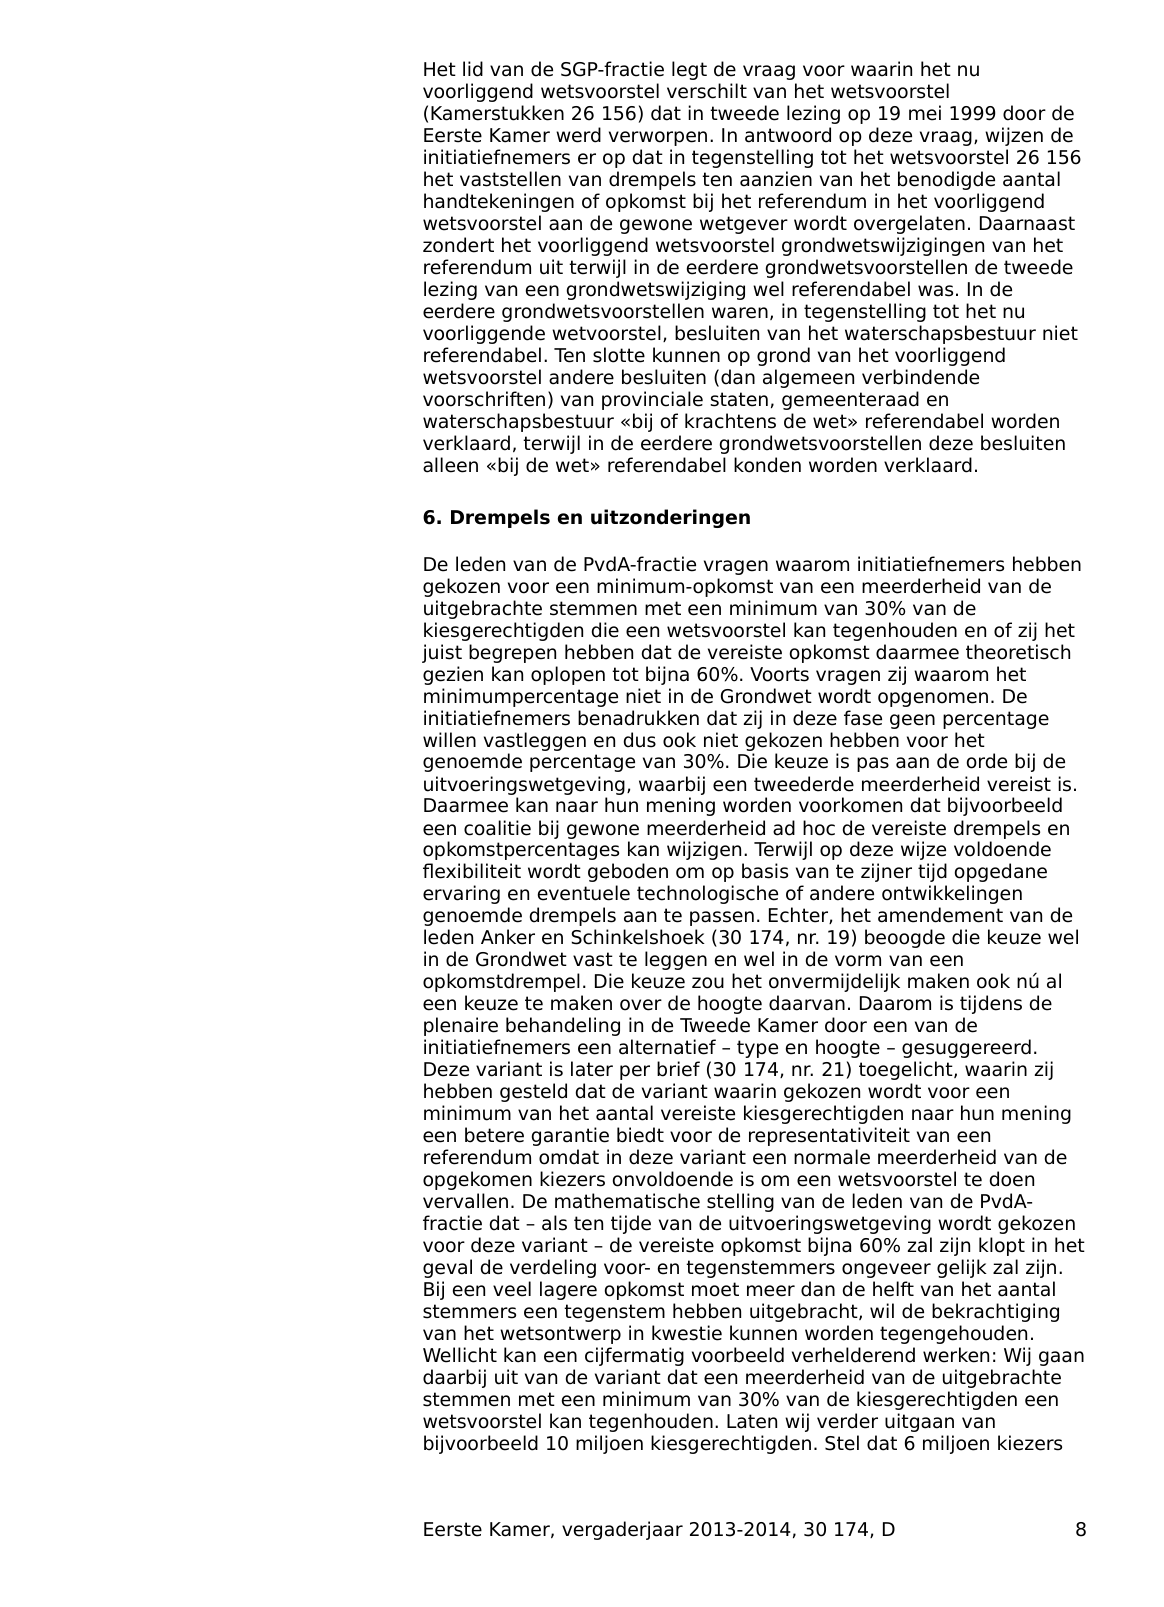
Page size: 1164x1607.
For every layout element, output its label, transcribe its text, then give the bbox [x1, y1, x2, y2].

text Het lid van de SGP-fractie legt de vraag voor waarin het nu voorliggend wetsvoorstel verschilt van het wetsvoorstel (Kamerstukken 26 156) dat in tweede lezing op 19 mei 1999 door de Eerste Kamer werd verworpen. In antwoord op deze vraag, wijzen de initiatiefnemers er op dat in tegenstelling tot het wetsvoorstel 26 156 het vaststellen van drempels ten aanzien van het benodigde aantal handtekeningen of opkomst bij het referendum in het voorliggend wetsvoorstel aan de gewone wetgever wordt overgelaten. Daarnaast zondert het voorliggend wetsvoorstel grondwetswijzigingen van het referendum uit terwijl in de eerdere grondwetsvoorstellen de tweede lezing van een grondwetswijziging wel referendabel was. In de eerdere grondwetsvoorstellen waren, in tegenstelling tot het nu voorliggende wetvoorstel, besluiten van het waterschapsbestuur niet referendabel. Ten slotte kunnen op grond van het voorliggend wetsvoorstel andere besluiten (dan algemeen verbindende voorschriften) van provinciale staten, gemeenteraad en waterschapsbestuur «bij of krachtens de wet» referendabel worden verklaard, terwijl in de eerdere grondwetsvoorstellen deze besluiten alleen «bij de wet» referendabel konden worden verklaard. [422, 59, 1087, 477]
subtitle 6. Drempels en uitzonderingen [422, 507, 1087, 529]
text De leden van de PvdA-fractie vragen waarom initiatiefnemers hebben gekozen voor een minimum-opkomst van een meerderheid van de uitgebrachte stemmen met een minimum van 30% van de kiesgerechtigden die een wetsvoorstel kan tegenhouden en of zij het juist begrepen hebben dat de vereiste opkomst daarmee theoretisch gezien kan oplopen tot bijna 60%. Voorts vragen zij waarom het minimumpercentage niet in de Grondwet wordt opgenomen. De initiatiefnemers benadrukken dat zij in deze fase geen percentage willen vastleggen en dus ook niet gekozen hebben voor het genoemde percentage van 30%. Die keuze is pas aan de orde bij de uitvoeringswetgeving, waarbij een tweederde meerderheid vereist is. Daarmee kan naar hun mening worden voorkomen dat bijvoorbeeld een coalitie bij gewone meerderheid ad hoc de vereiste drempels en opkomstpercentages kan wijzigen. Terwijl op deze wijze voldoende flexibiliteit wordt geboden om op basis van te zijner tijd opgedane ervaring en eventuele technologische of andere ontwikkelingen genoemde drempels aan te passen. Echter, het amendement van de leden Anker en Schinkelshoek (30 174, nr. 19) beoogde die keuze wel in de Grondwet vast te leggen en wel in de vorm van een opkomstdrempel. Die keuze zou het onvermijdelijk maken ook nú al een keuze te maken over de hoogte daarvan. Daarom is tijdens de plenaire behandeling in de Tweede Kamer door een van de initiatiefnemers een alternatief – type en hoogte – gesuggereerd. Deze variant is later per brief (30 174, nr. 21) toegelicht, waarin zij hebben gesteld dat de variant waarin gekozen wordt voor een minimum van het aantal vereiste kiesgerechtigden naar hun mening een betere garantie biedt voor de representativiteit van een referendum omdat in deze variant een normale meerderheid van de opgekomen kiezers onvoldoende is om een wetsvoorstel te doen vervallen. De mathematische stelling van de leden van de PvdA-fractie dat – als ten tijde van de uitvoeringswetgeving wordt gekozen voor deze variant – de vereiste opkomst bijna 60% zal zijn klopt in het geval de verdeling voor- en tegenstemmers ongeveer gelijk zal zijn. Bij een veel lagere opkomst moet meer dan de helft van het aantal stemmers een tegenstem hebben uitgebracht, wil de bekrachtiging van het wetsontwerp in kwestie kunnen worden tegengehouden. Wellicht kan een cijfermatig voorbeeld verhelderend werken: Wij gaan daarbij uit van de variant dat een meerderheid van de uitgebrachte stemmen met een minimum van 30% van de kiesgerechtigden een wetsvoorstel kan tegenhouden. Laten wij verder uitgaan van bijvoorbeeld 10 miljoen kiesgerechtigden. Stel dat 6 miljoen kiezers [422, 554, 1087, 1455]
